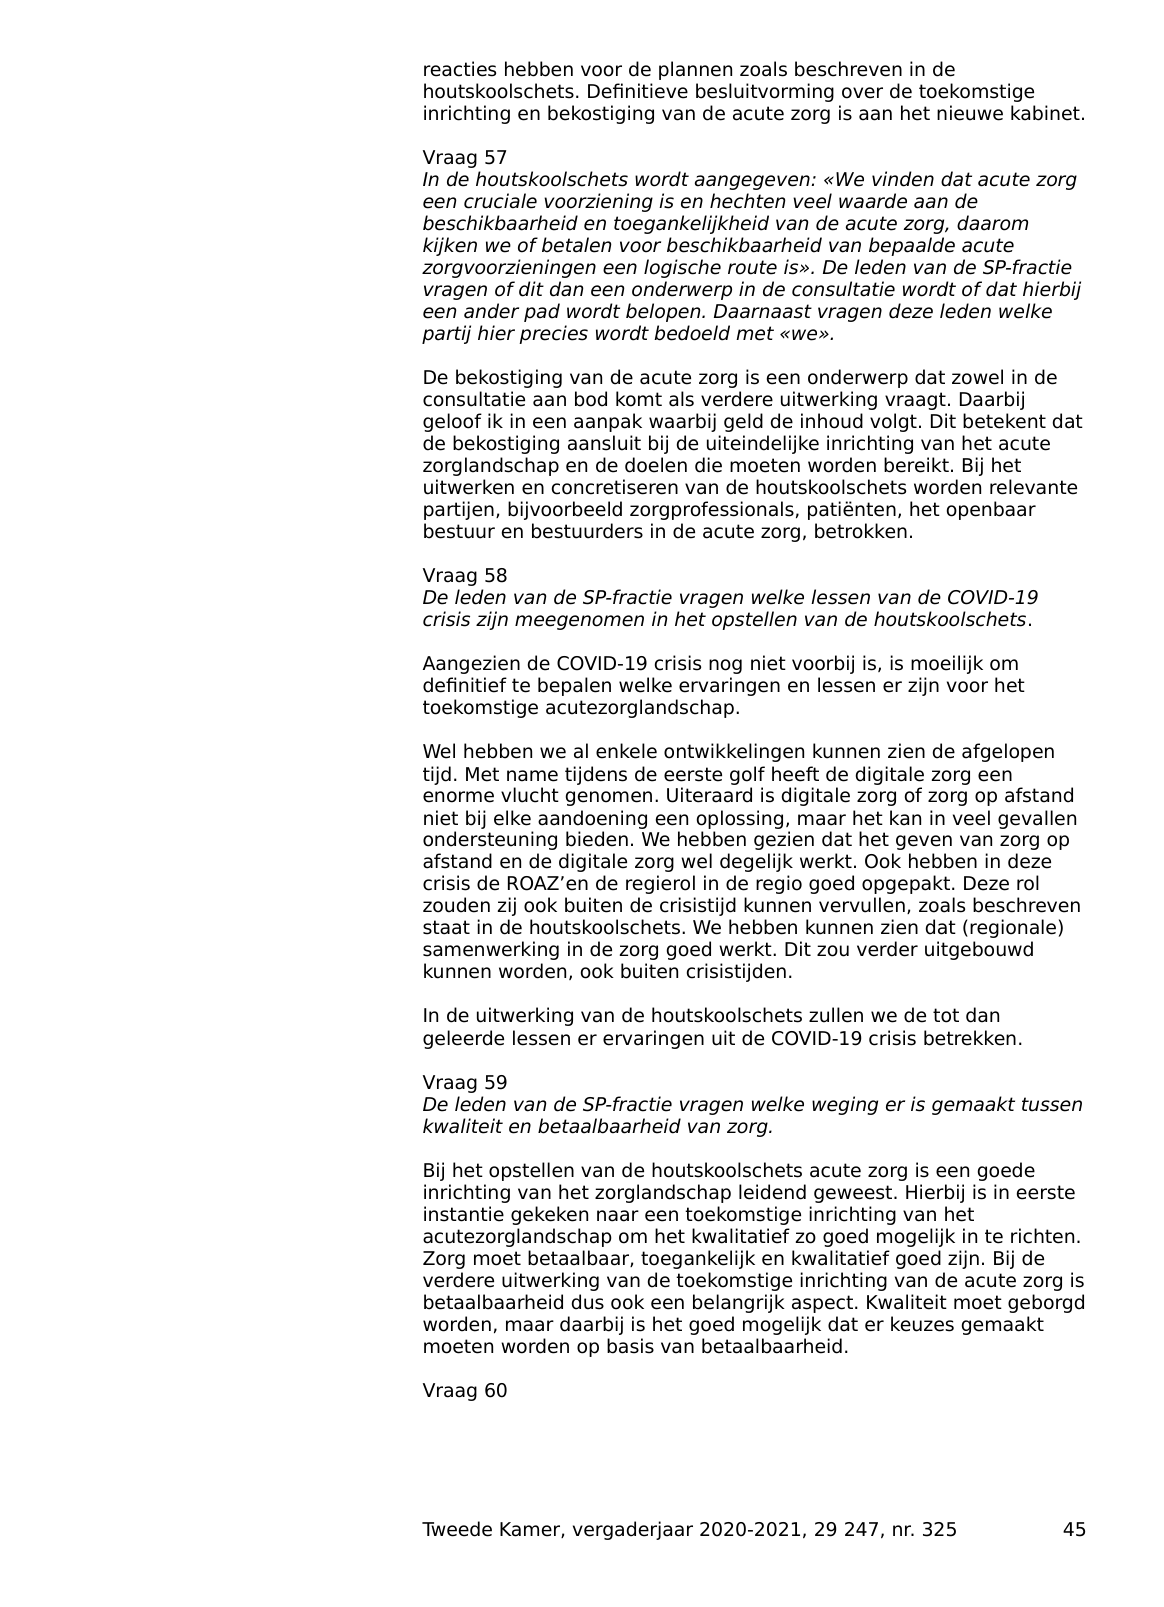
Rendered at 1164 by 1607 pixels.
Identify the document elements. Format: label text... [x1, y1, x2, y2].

text Aangezien de COVID-19 crisis nog niet voorbij is, is moeilijk om definitief te bepalen welke ervaringen en lessen er zijn voor het toekomstige acutezorglandschap. [422, 653, 1087, 719]
text In de houtskoolschets wordt aangegeven: «We vinden dat acute zorg een cruciale voorziening is en hechten veel waarde aan de beschikbaarheid en toegankelijkheid van de acute zorg, daarom kijken we of betalen voor beschikbaarheid van bepaalde acute zorgvoorzieningen een logische route is». De leden van de SP-fractie vragen of dit dan een onderwerp in de consultatie wordt of dat hierbij een ander pad wordt belopen. Daarnaast vragen deze leden welke partij hier precies wordt bedoeld met «we». [422, 169, 1087, 345]
text De leden van de SP-fractie vragen welke weging er is gemaakt tussen kwaliteit en betaalbaarheid van zorg. [422, 1093, 1087, 1137]
text Vraag 60 [422, 1380, 1087, 1402]
text Bij het opstellen van de houtskoolschets acute zorg is een goede inrichting van het zorglandschap leidend geweest. Hierbij is in eerste instantie gekeken naar een toekomstige inrichting van het acutezorglandschap om het kwalitatief zo goed mogelijk in te richten. Zorg moet betaalbaar, toegankelijk en kwalitatief goed zijn. Bij de verdere uitwerking van de toekomstige inrichting van de acute zorg is betaalbaarheid dus ook een belangrijk aspect. Kwaliteit moet geborgd worden, maar daarbij is het goed mogelijk dat er keuzes gemaakt moeten worden op basis van betaalbaarheid. [422, 1160, 1087, 1357]
text reacties hebben voor de plannen zoals beschreven in de houtskoolschets. Definitieve besluitvorming over de toekomstige inrichting en bekostiging van de acute zorg is aan het nieuwe kabinet. [422, 59, 1087, 125]
text De leden van de SP-fractie vragen welke lessen van de COVID-19 crisis zijn meegenomen in het opstellen van de houtskoolschets. [422, 587, 1087, 631]
text De bekostiging van de acute zorg is een onderwerp dat zowel in de consultatie aan bod komt als verdere uitwerking vraagt. Daarbij geloof ik in een aanpak waarbij geld de inhoud volgt. Dit betekent dat de bekostiging aansluit bij de uiteindelijke inrichting van het acute zorglandschap en de doelen die moeten worden bereikt. Bij het uitwerken en concretiseren van de houtskoolschets worden relevante partijen, bijvoorbeeld zorgprofessionals, patiënten, het openbaar bestuur en bestuurders in de acute zorg, betrokken. [422, 367, 1087, 543]
text Wel hebben we al enkele ontwikkelingen kunnen zien de afgelopen tijd. Met name tijdens de eerste golf heeft de digitale zorg een enorme vlucht genomen. Uiteraard is digitale zorg of zorg op afstand niet bij elke aandoening een oplossing, maar het kan in veel gevallen ondersteuning bieden. We hebben gezien dat het geven van zorg op afstand en de digitale zorg wel degelijk werkt. Ook hebben in deze crisis de ROAZ’en de regierol in de regio goed opgepakt. Deze rol zouden zij ook buiten de crisistijd kunnen vervullen, zoals beschreven staat in de houtskoolschets. We hebben kunnen zien dat (regionale) samenwerking in de zorg goed werkt. Dit zou verder uitgebouwd kunnen worden, ook buiten crisistijden. [422, 741, 1087, 983]
text Vraag 58 [422, 565, 1087, 587]
text Vraag 59 [422, 1072, 1087, 1093]
text In de uitwerking van de houtskoolschets zullen we de tot dan geleerde lessen er ervaringen uit de COVID-19 crisis betrekken. [422, 1005, 1087, 1049]
text Vraag 57 [422, 147, 1087, 169]
